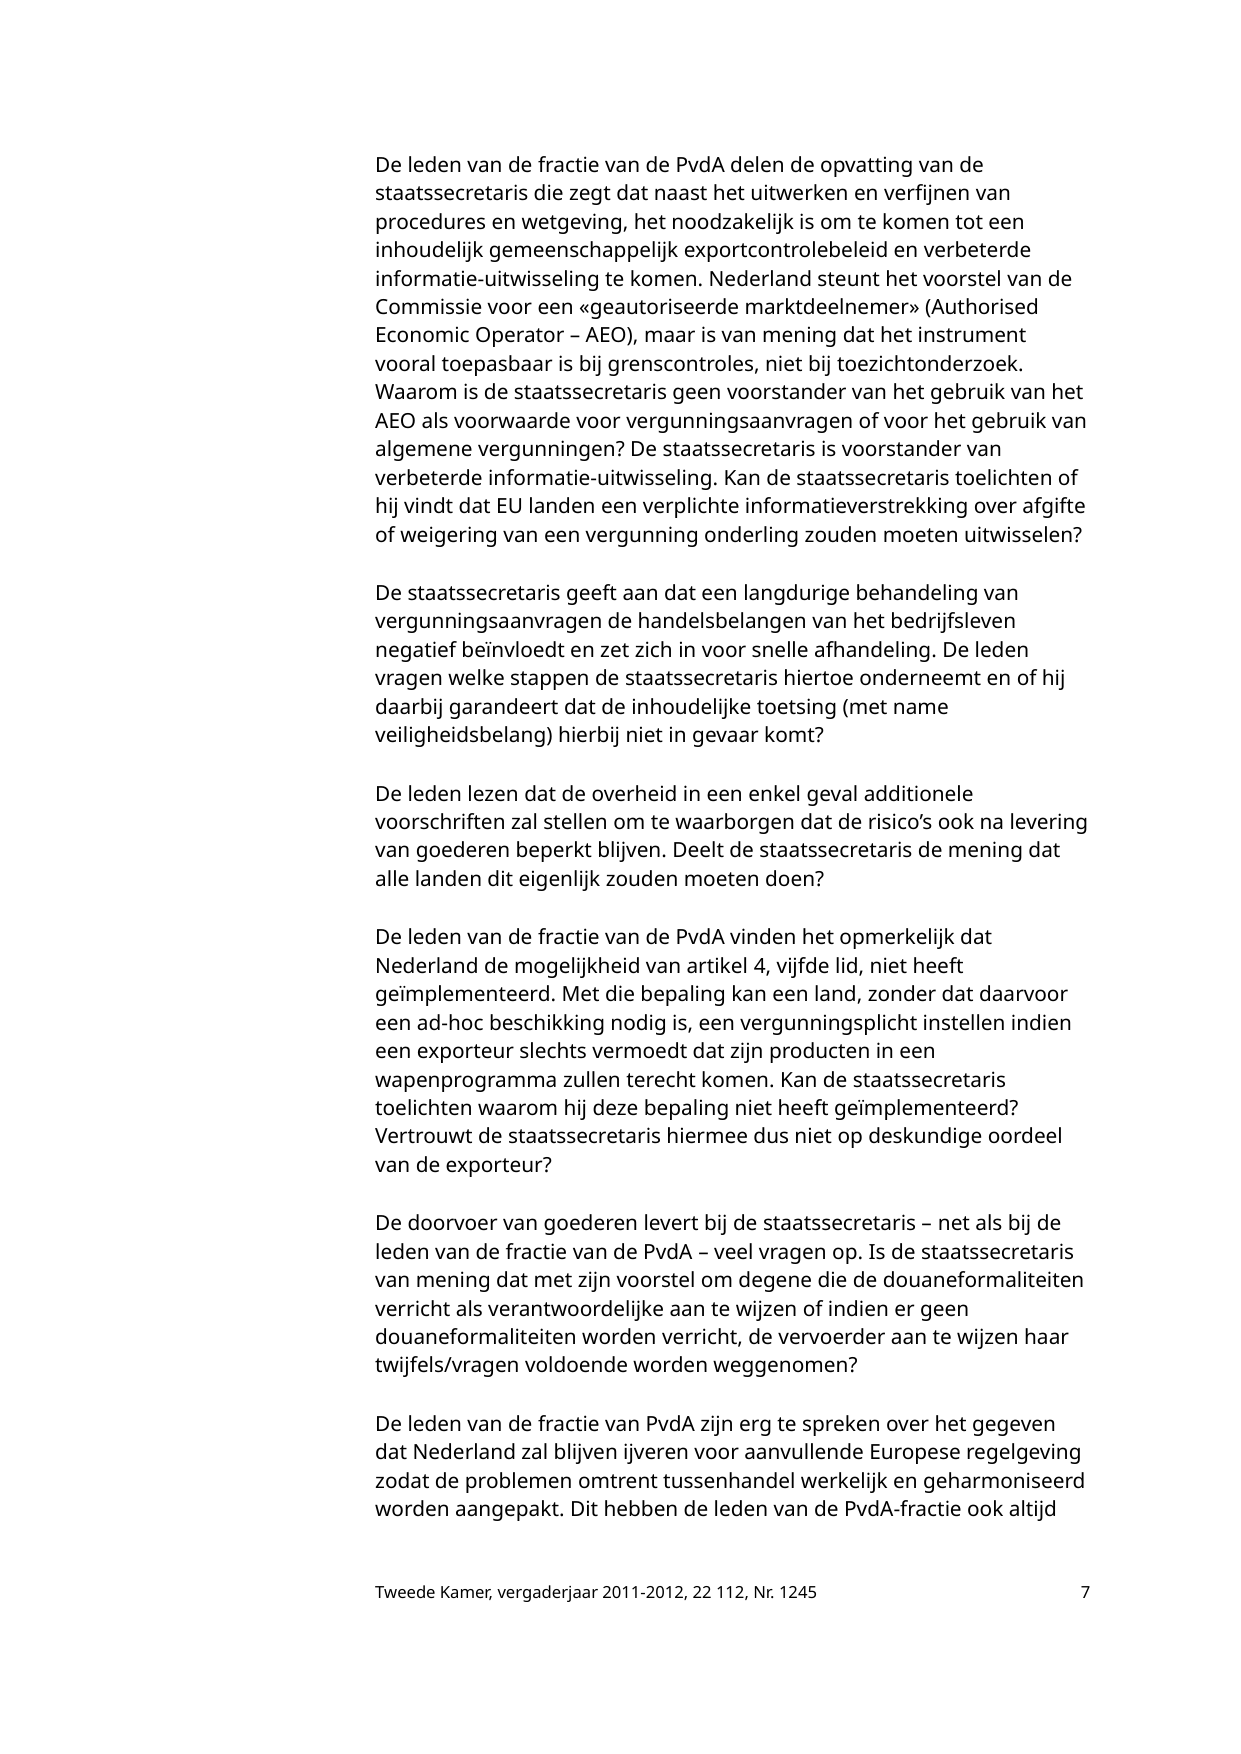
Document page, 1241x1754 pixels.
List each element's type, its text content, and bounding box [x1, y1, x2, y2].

text De leden van de fractie van de PvdA vinden het opmerkelijk dat Nederland de mogelijkheid van artikel 4, vijfde lid, niet heeft geïmplementeerd. Met die bepaling kan een land, zonder dat daarvoor een ad-hoc beschikking nodig is, een vergunningsplicht instellen indien een exporteur slechts vermoedt dat zijn producten in een wapenprogramma zullen terecht komen. Kan de staatssecretaris toelichten waarom hij deze bepaling niet heeft geïmplementeerd? Vertrouwt de staatssecretaris hiermee dus niet op deskundige oordeel van de exporteur? [375, 922, 1090, 1178]
text De doorvoer van goederen levert bij de staatssecretaris – net als bij de leden van de fractie van de PvdA – veel vragen op. Is de staatssecretaris van mening dat met zijn voorstel om degene die de douaneformaliteiten verricht als verantwoordelijke aan te wijzen of indien er geen douaneformaliteiten worden verricht, de vervoerder aan te wijzen haar twijfels/vragen voldoende worden weggenomen? [375, 1208, 1090, 1379]
text De leden lezen dat de overheid in een enkel geval additionele voorschriften zal stellen om te waarborgen dat de risico’s ook na levering van goederen beperkt blijven. Deelt de staatssecretaris de mening dat alle landen dit eigenlijk zouden moeten doen? [375, 779, 1090, 892]
text De leden van de fractie van de PvdA delen de opvatting van de staatssecretaris die zegt dat naast het uitwerken en verfijnen van procedures en wetgeving, het noodzakelijk is om te komen tot een inhoudelijk gemeenschappelijk exportcontrolebeleid en verbeterde informatie-uitwisseling te komen. Nederland steunt het voorstel van de Commissie voor een «geautoriseerde marktdeelnemer» (Authorised Economic Operator – AEO), maar is van mening dat het instrument vooral toepasbaar is bij grenscontroles, niet bij toezichtonderzoek. Waarom is de staatssecretaris geen voorstander van het gebruik van het AEO als voorwaarde voor vergunningsaanvragen of voor het gebruik van algemene vergunningen? De staatssecretaris is voorstander van verbeterde informatie-uitwisseling. Kan de staatssecretaris toelichten of hij vindt dat EU landen een verplichte informatieverstrekking over afgifte of weigering van een vergunning onderling zouden moeten uitwisselen? [375, 150, 1090, 548]
text De staatssecretaris geeft aan dat een langdurige behandeling van vergunningsaanvragen de handelsbelangen van het bedrijfsleven negatief beïnvloedt en zet zich in voor snelle afhandeling. De leden vragen welke stappen de staatssecretaris hiertoe onderneemt en of hij daarbij garandeert dat de inhoudelijke toetsing (met name veiligheidsbelang) hierbij niet in gevaar komt? [375, 578, 1090, 749]
text De leden van de fractie van PvdA zijn erg te spreken over het gegeven dat Nederland zal blijven ijveren voor aanvullende Europese regelgeving zodat de problemen omtrent tussenhandel werkelijk en geharmoniseerd worden aangepakt. Dit hebben de leden van de PvdA-fractie ook altijd [375, 1409, 1090, 1523]
